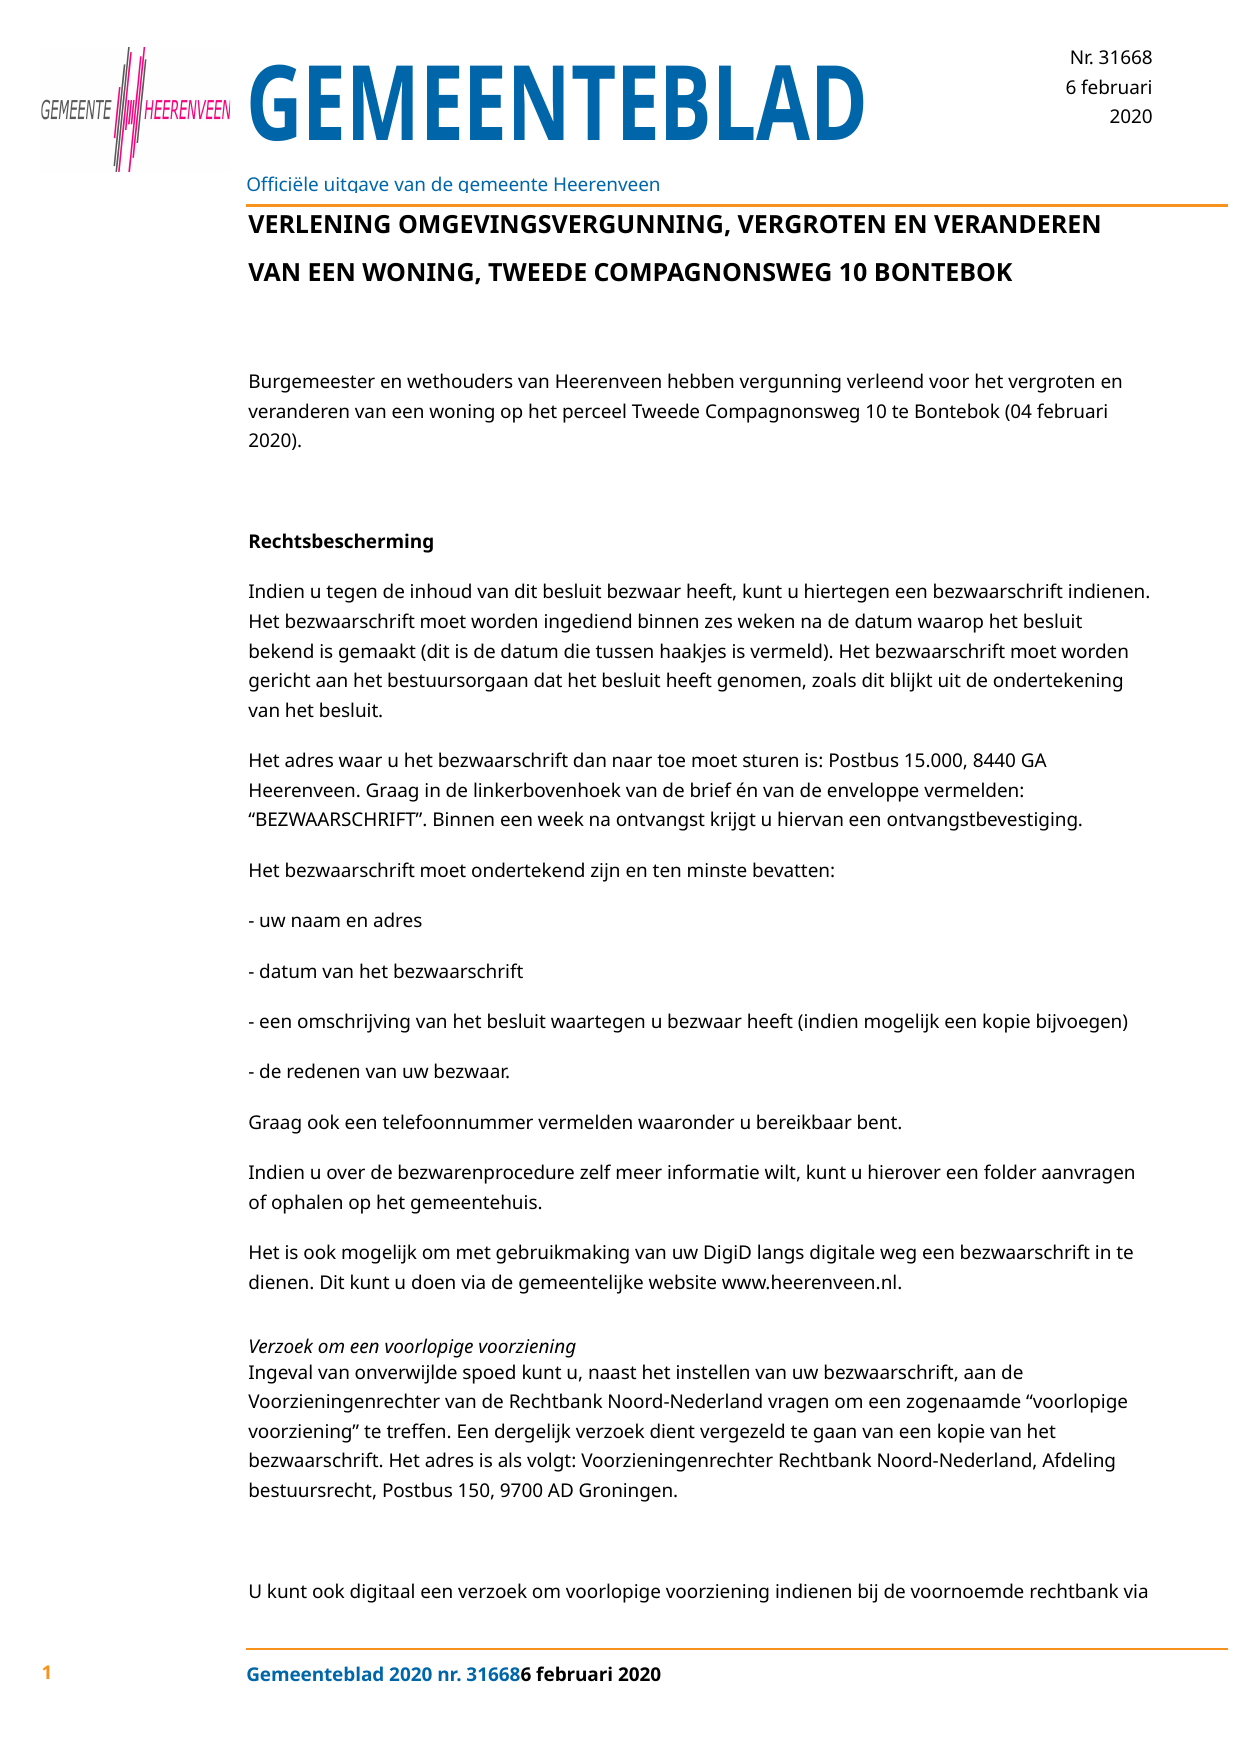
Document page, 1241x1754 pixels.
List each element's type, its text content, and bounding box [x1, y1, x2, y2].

text - uw naam en adres [248, 907, 1152, 933]
text Het is ook mogelijk om met gebruikmaking van uw DigiD langs digitale weg een bezwaarschrift in te dienen. Dit kunt u doen via de gemeentelijke website www.heerenveen.nl. [248, 1239, 1152, 1295]
text - de redenen van uw bezwaar. [248, 1059, 1152, 1084]
text Ingeval van onverwijlde spoed kunt u, naast het instellen van uw bezwaarschrift, aan de Voorzieningenrechter van de Rechtbank Noord-Nederland vragen om een zogenaamde “voorlopige voorziening” te treffen. Een dergelijk verzoek dient vergezeld te gaan van een kopie van het bezwaarschrift. Het adres is als volgt: Voorzieningenrechter Rechtbank Noord-Nederland, Afdeling bestuursrecht, Postbus 150, 9700 AD Groningen. [248, 1359, 1152, 1503]
text Verzoek om een voorlopige voorziening [248, 1333, 1152, 1359]
picture [41, 47, 231, 172]
text Het bezwaarschrift moet ondertekend zijn en ten minste bevatten: [248, 857, 1152, 883]
text Indien u over de bezwarenprocedure zelf meer informatie wilt, kunt u hierover een folder aanvragen of ophalen op het gemeentehuis. [248, 1159, 1152, 1215]
text Rechtsbescherming [248, 528, 1152, 554]
text Graag ook een telefoonnummer vermelden waaronder u bereikbaar bent. [248, 1109, 1152, 1135]
text U kunt ook digitaal een verzoek om voorlopige voorziening indienen bij de voornoemde rechtbank via [248, 1578, 1152, 1604]
text VERLENING OMGEVINGSVERGUNNING, VERGROTEN EN VERANDEREN VAN EEN WONING, TWEEDE COMPAGNONSWEG 10 BONTEBOK [248, 207, 1152, 288]
text Burgemeester en wethouders van Heerenveen hebben vergunning verleend voor het vergroten en veranderen van een woning op het perceel Tweede Compagnonsweg 10 te Bontebok (04 februari 2020). [248, 368, 1152, 453]
text Indien u tegen de inhoud van dit besluit bezwaar heeft, kunt u hiertegen een bezwaarschrift indienen. Het bezwaarschrift moet worden ingediend binnen zes weken na de datum waarop het besluit bekend is gemaakt (dit is de datum die tussen haakjes is vermeld). Het bezwaarschrift moet worden gericht aan het bestuursorgaan dat het besluit heeft genomen, zoals dit blijkt uit de ondertekening van het besluit. [248, 579, 1152, 723]
text - datum van het bezwaarschrift [248, 958, 1152, 984]
text Het adres waar u het bezwaarschrift dan naar toe moet sturen is: Postbus 15.000, 8440 GA Heerenveen. Graag in de linkerbovenhoek van de brief én van de enveloppe vermelden: “BEZWAARSCHRIFT”. Binnen een week na ontvangst krijgt u hiervan een ontvangstbevestiging. [248, 747, 1152, 832]
text - een omschrijving van het besluit waartegen u bezwaar heeft (indien mogelijk een kopie bijvoegen) [248, 1008, 1152, 1034]
